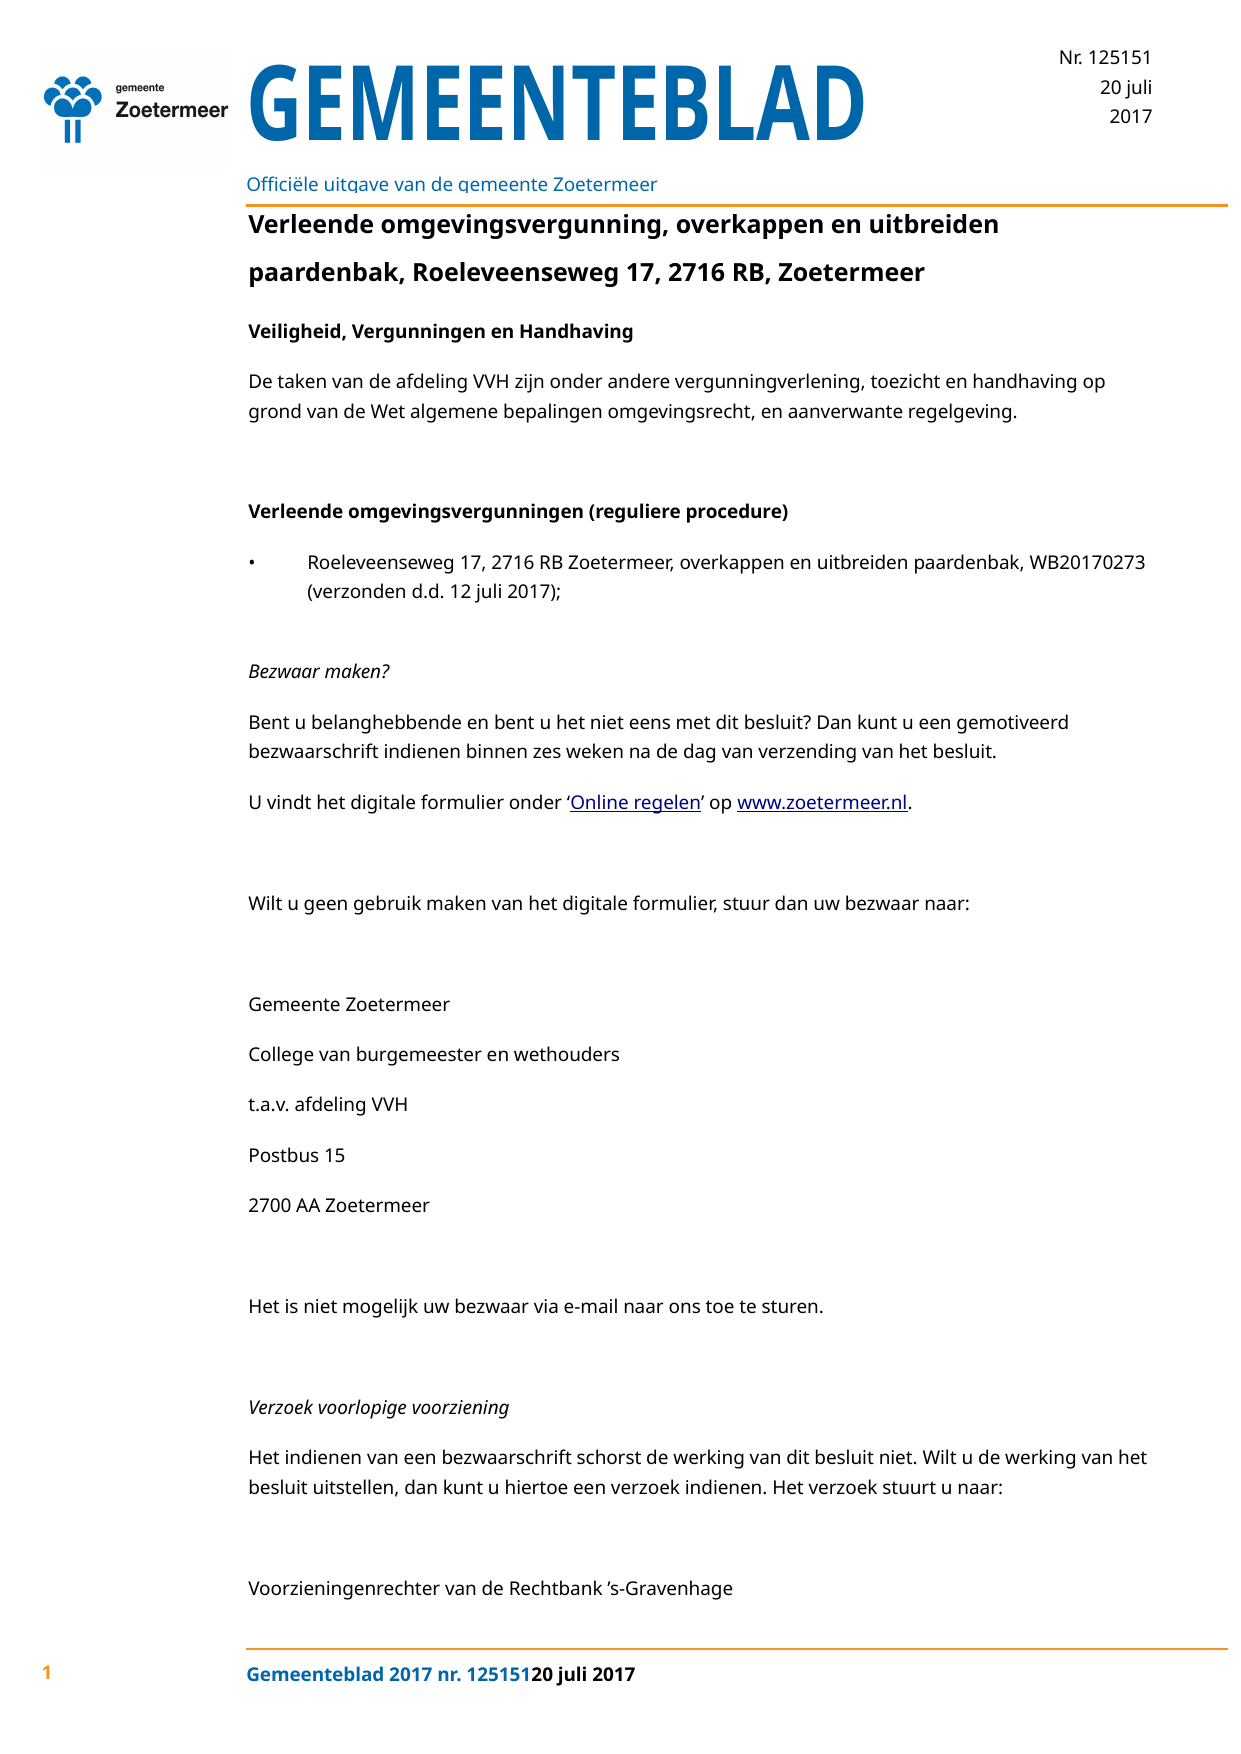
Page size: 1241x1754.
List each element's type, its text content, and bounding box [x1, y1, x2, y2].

text Wilt u geen gebruik maken van het digitale formulier, stuur dan uw bezwaar naar: [248, 890, 1152, 916]
text De taken van de afdeling VVH zijn onder andere vergunningverlening, toezicht en handhaving op grond van de Wet algemene bepalingen omgevingsrecht, en aanverwante regelgeving. [248, 368, 1152, 424]
text Het indienen van een bezwaarschrift schorst de werking van dit besluit niet. Wilt u de werking van het besluit uitstellen, dan kunt u hiertoe een verzoek indienen. Het verzoek stuurt u naar: [248, 1444, 1152, 1500]
text Veiligheid, Vergunningen en Handhaving [248, 318, 1152, 344]
text Voorzieningenrechter van de Rechtbank ’s-Gravenhage [248, 1575, 1152, 1601]
text Postbus 15 [248, 1142, 1152, 1168]
list Roeleveenseweg 17, 2716 RB Zoetermeer, overkappen en uitbreiden paardenbak, WB20170273 (verzonden d.d. 12 juli 2017); [248, 549, 1152, 604]
text U vindt het digitale formulier onder ‘Online regelen’ op www.zoetermeer.nl. [248, 789, 1152, 815]
text Gemeente Zoetermeer [248, 991, 1152, 1017]
text Bezwaar maken? [248, 659, 1152, 684]
text Verleende omgevingsvergunningen (reguliere procedure) [248, 499, 1152, 524]
text 2700 AA Zoetermeer [248, 1192, 1152, 1218]
text Bent u belanghebbende en bent u het niet eens met dit besluit? Dan kunt u een gemotiveerd bezwaarschrift indienen binnen zes weken na de dag van verzending van het besluit. [248, 709, 1152, 764]
text Verzoek voorlopige voorziening [248, 1394, 1152, 1420]
text Het is niet mogelijk uw bezwaar via e-mail naar ons toe te sturen. [248, 1293, 1152, 1319]
text t.a.v. afdeling VVH [248, 1092, 1152, 1117]
picture [41, 47, 231, 172]
text College van burgemeester en wethouders [248, 1041, 1152, 1067]
text Verleende omgevingsvergunning, overkappen en uitbreiden paardenbak, Roeleveenseweg 17, 2716 RB, Zoetermeer [248, 207, 1152, 288]
